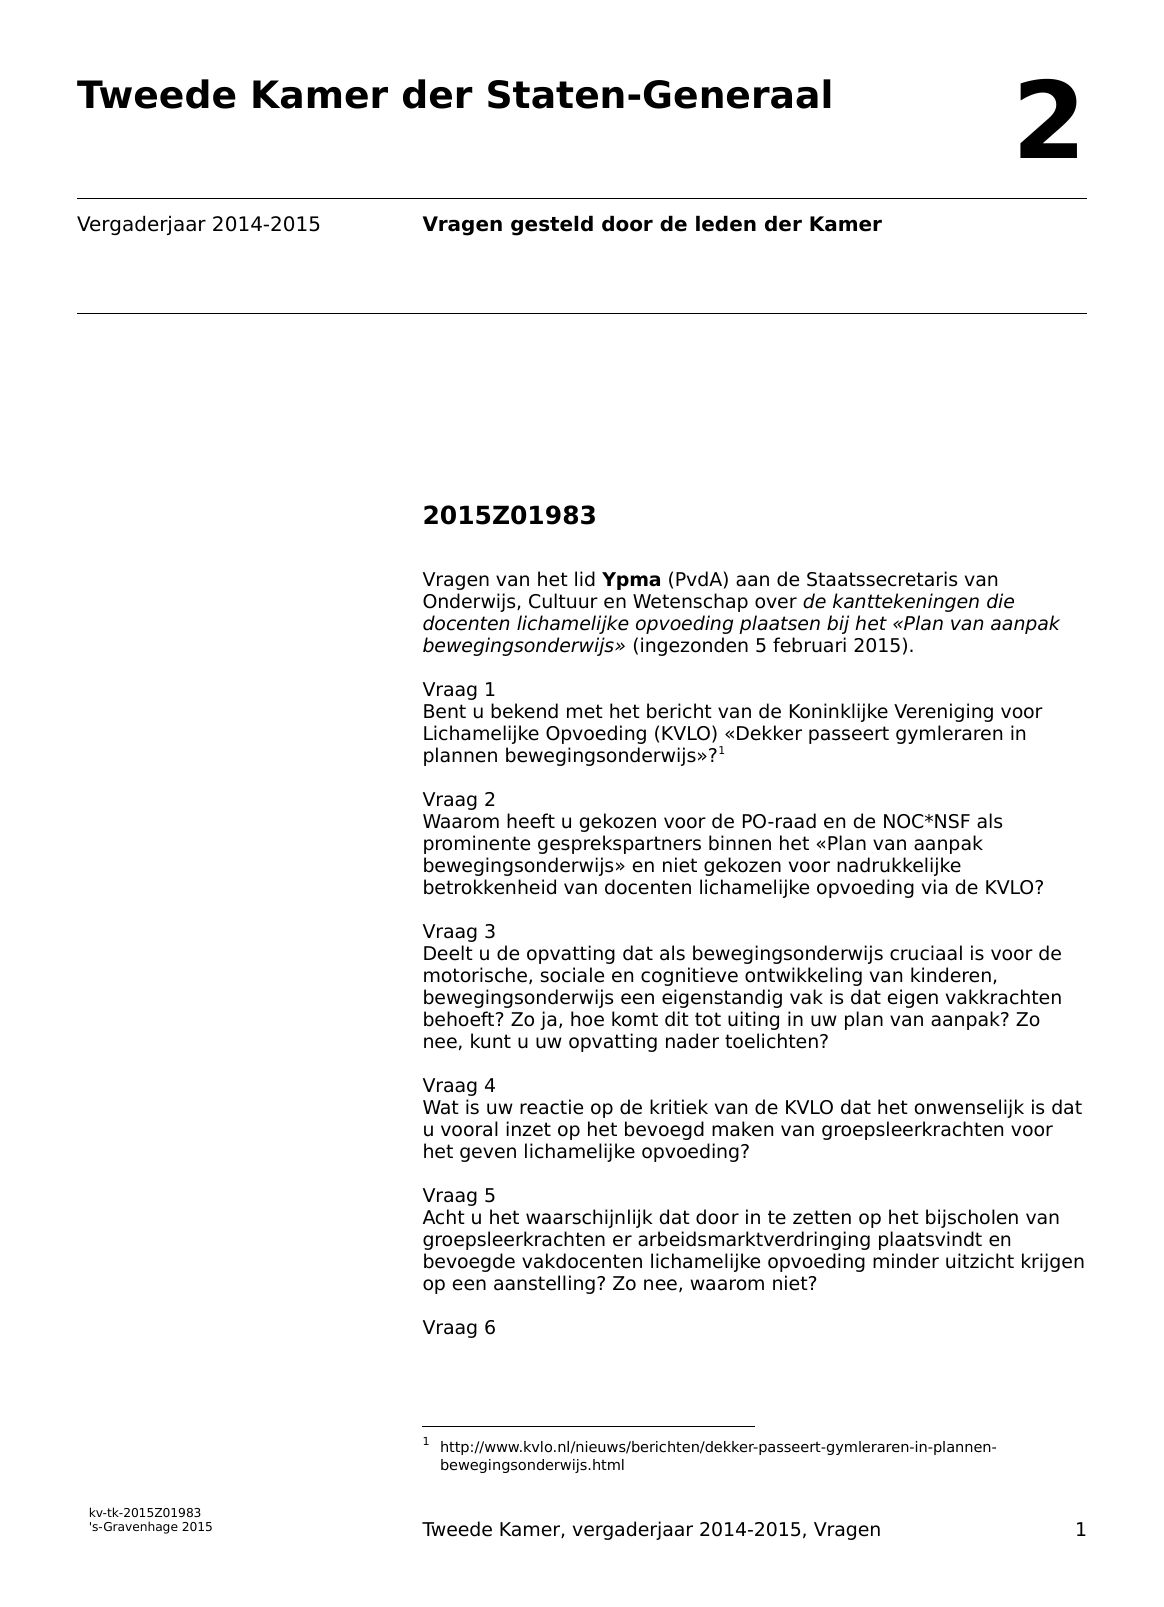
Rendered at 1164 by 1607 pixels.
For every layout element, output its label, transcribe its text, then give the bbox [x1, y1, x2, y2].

table_header 2 [886, 59, 1087, 198]
text http://www.kvlo.nl/nieuws/berichten/dekker-passeert-gymleraren-in-plannen-bewegingsonderwijs.html [422, 1435, 1087, 1474]
text Acht u het waarschijnlijk dat door in te zetten op het bijscholen van groepsleerkrachten er arbeidsmarktverdringing plaatsvindt en bevoegde vakdocenten lichamelijke opvoeding minder uitzicht krijgen op een aanstelling? Zo nee, waarom niet? [422, 1207, 1087, 1295]
table_header Tweede Kamer der Staten-Generaal [77, 59, 886, 198]
text Waarom heeft u gekozen voor de PO-raad en de NOC*NSF als prominente gesprekspartners binnen het «Plan van aanpak bewegingsonderwijs» en niet gekozen voor nadrukkelijke betrokkenheid van docenten lichamelijke opvoeding via de KVLO? [422, 811, 1087, 899]
text Vraag 1 [422, 679, 1087, 701]
text Vraag 6 [422, 1317, 1087, 1339]
text 2015Z01983 [422, 501, 1087, 531]
text Bent u bekend met het bericht van de Koninklijke Vereniging voor Lichamelijke Opvoeding (KVLO) «Dekker passeert gymleraren in plannen bewegingsonderwijs»? [422, 701, 1087, 767]
text Vraag 3 [422, 921, 1087, 943]
text 's-Gravenhage 2015 [88, 1520, 323, 1534]
text Vraag 4 [422, 1075, 1087, 1097]
text kv-tk-2015Z01983 [88, 1506, 323, 1520]
table_cell Vragen gesteld door de leden der Kamer [422, 199, 1087, 313]
text Deelt u de opvatting dat als bewegingsonderwijs cruciaal is voor de motorische, sociale en cognitieve ontwikkeling van kinderen, bewegingsonderwijs een eigenstandig vak is dat eigen vakkrachten behoeft? Zo ja, hoe komt dit tot uiting in uw plan van aanpak? Zo nee, kunt u uw opvatting nader toelichten? [422, 943, 1087, 1053]
text Vraag 2 [422, 789, 1087, 811]
table_cell Vergaderjaar 2014-2015 [77, 199, 422, 313]
text Vragen van het lid Ypma (PvdA) aan de Staatssecretaris van Onderwijs, Cultuur en Wetenschap over de kanttekeningen die docenten lichamelijke opvoeding plaatsen bij het «Plan van aanpak bewegingsonderwijs» (ingezonden 5 februari 2015). [422, 569, 1087, 657]
text Wat is uw reactie op de kritiek van de KVLO dat het onwenselijk is dat u vooral inzet op het bevoegd maken van groepsleerkrachten voor het geven lichamelijke opvoeding? [422, 1097, 1087, 1163]
text Vraag 5 [422, 1185, 1087, 1207]
